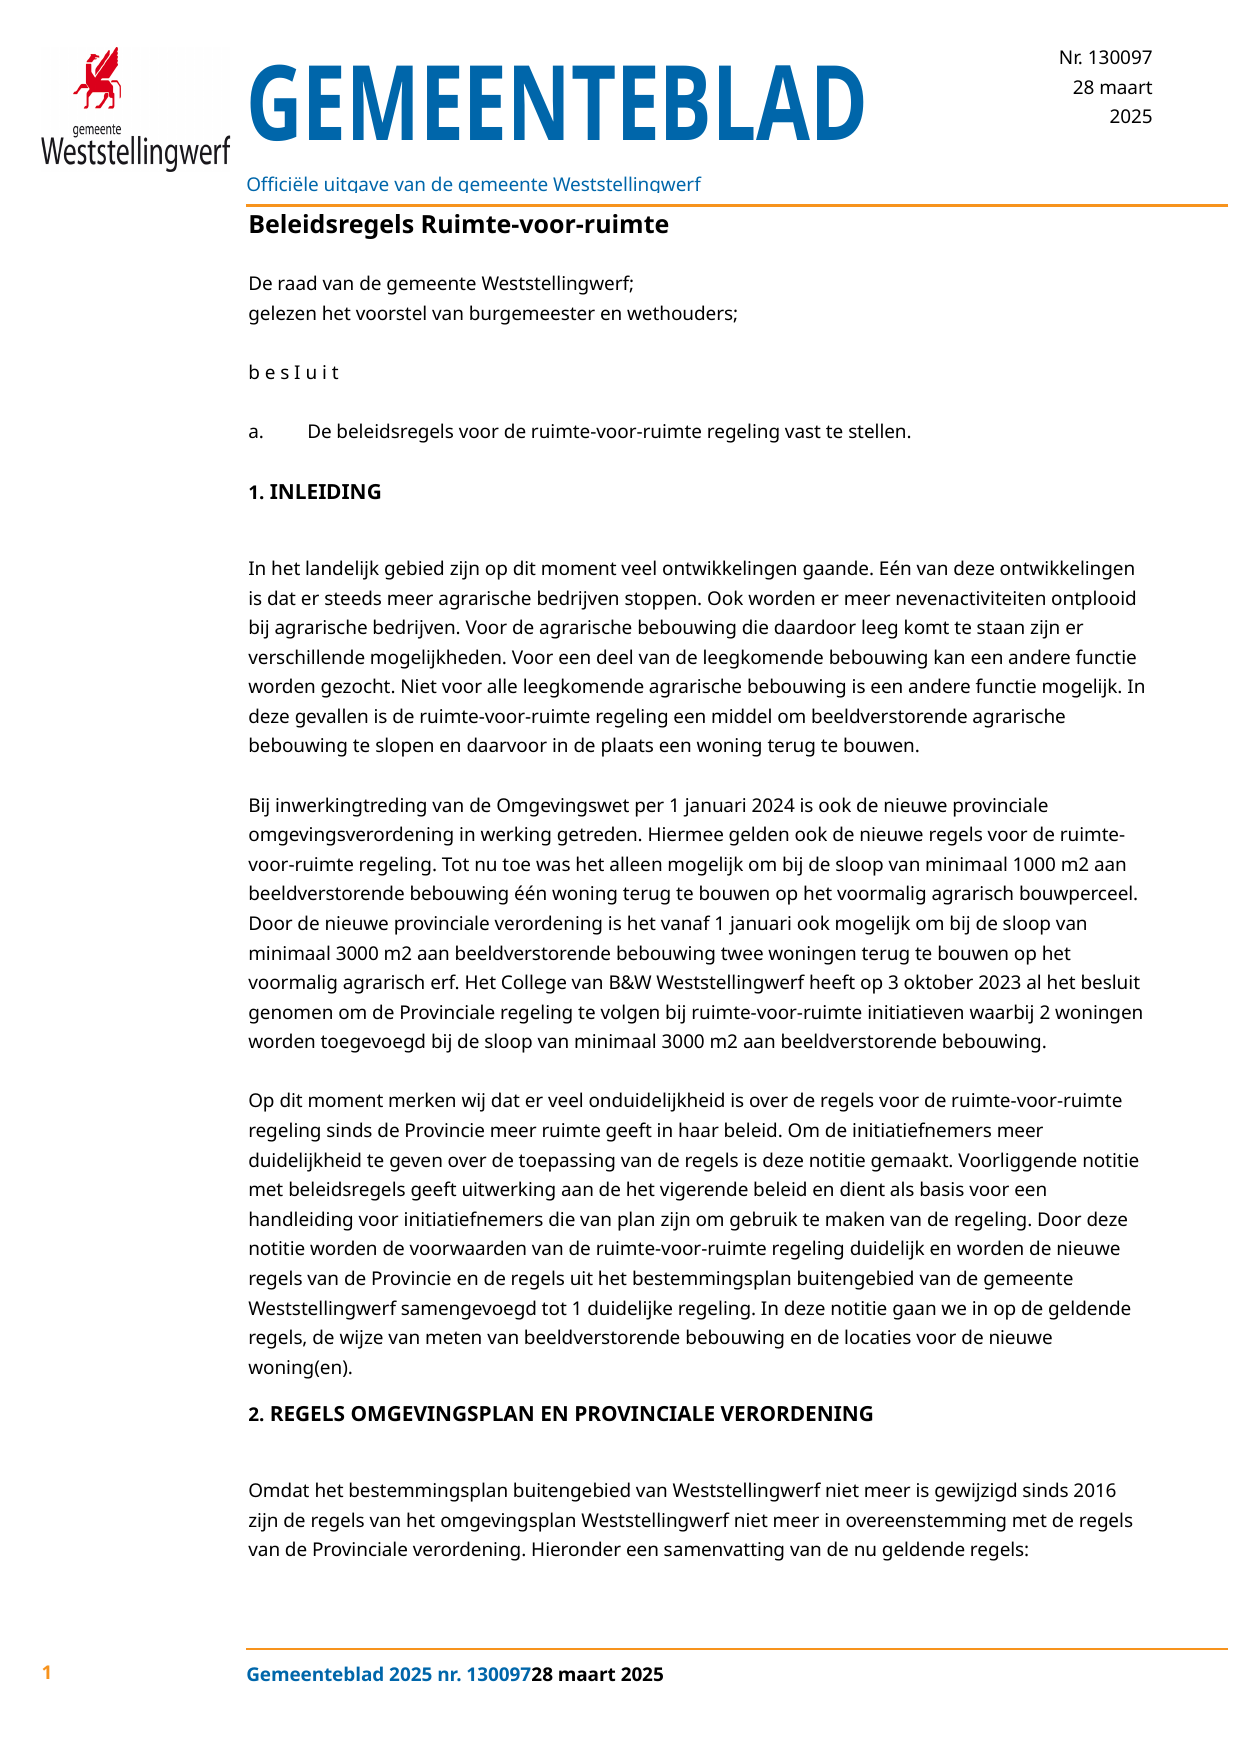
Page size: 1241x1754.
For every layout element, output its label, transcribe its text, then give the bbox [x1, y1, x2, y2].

text Omdat het bestemmingsplan buitengebied van Weststellingwerf niet meer is gewijzigd sinds 2016 zijn de regels van het omgevingsplan Weststellingwerf niet meer in overeenstemming met de regels van de Provinciale verordening. Hieronder een samenvatting van de nu geldende regels: [248, 1477, 1152, 1562]
picture [41, 47, 231, 172]
text De raad van de gemeente Weststellingwerf; [248, 270, 1152, 296]
text Beleidsregels Ruimte-voor-ruimte [248, 207, 1152, 241]
text In het landelijk gebied zijn op dit moment veel ontwikkelingen gaande. Eén van deze ontwikkelingen is dat er steeds meer agrarische bedrijven stoppen. Ook worden er meer nevenactiviteiten ontplooid bij agrarische bedrijven. Voor de agrarische bebouwing die daardoor leeg komt te staan zijn er verschillende mogelijkheden. Voor een deel van de leegkomende bebouwing kan een andere functie worden gezocht. Niet voor alle leegkomende agrarische bebouwing is een andere functie mogelijk. In deze gevallen is de ruimte-voor-ruimte regeling een middel om beeldverstorende agrarische bebouwing te slopen en daarvoor in de plaats een woning terug te bouwen. [248, 555, 1152, 758]
text Op dit moment merken wij dat er veel onduidelijkheid is over de regels voor de ruimte-voor-ruimte regeling sinds de Provincie meer ruimte geeft in haar beleid. Om de initiatiefnemers meer duidelijkheid te geven over de toepassing van de regels is deze notitie gemaakt. Voorliggende notitie met beleidsregels geeft uitwerking aan de het vigerende beleid en dient als basis voor een handleiding voor initiatiefnemers die van plan zijn om gebruik te maken van de regeling. Door deze notitie worden de voorwaarden van de ruimte-voor-ruimte regeling duidelijk en worden de nieuwe regels van de Provincie en de regels uit het bestemmingsplan buitengebied van de gemeente Weststellingwerf samengevoegd tot 1 duidelijke regeling. In deze notitie gaan we in op de geldende regels, de wijze van meten van beeldverstorende bebouwing en de locaties voor de nieuwe woning(en). [248, 1088, 1152, 1379]
text b e s I u i t [248, 359, 1152, 385]
list De beleidsregels voor de ruimte-voor-ruimte regeling vast te stellen. [248, 418, 1152, 444]
text 2. REGELS OMGEVINGSPLAN EN PROVINCIALE VERORDENING [248, 1399, 1152, 1428]
text Bij inwerkingtreding van de Omgevingswet per 1 januari 2024 is ook de nieuwe provinciale omgevingsverordening in werking getreden. Hiermee gelden ook de nieuwe regels voor de ruimte-voor-ruimte regeling. Tot nu toe was het alleen mogelijk om bij de sloop van minimaal 1000 m2 aan beeldverstorende bebouwing één woning terug te bouwen op het voormalig agrarisch bouwperceel. Door de nieuwe provinciale verordening is het vanaf 1 januari ook mogelijk om bij de sloop van minimaal 3000 m2 aan beeldverstorende bebouwing twee woningen terug te bouwen op het voormalig agrarisch erf. Het College van B&W Weststellingwerf heeft op 3 oktober 2023 al het besluit genomen om de Provinciale regeling te volgen bij ruimte-voor-ruimte initiatieven waarbij 2 woningen worden toegevoegd bij de sloop van minimaal 3000 m2 aan beeldverstorende bebouwing. [248, 792, 1152, 1054]
text gelezen het voorstel van burgemeester en wethouders; [248, 300, 1152, 326]
text 1. INLEIDING [248, 477, 1152, 506]
